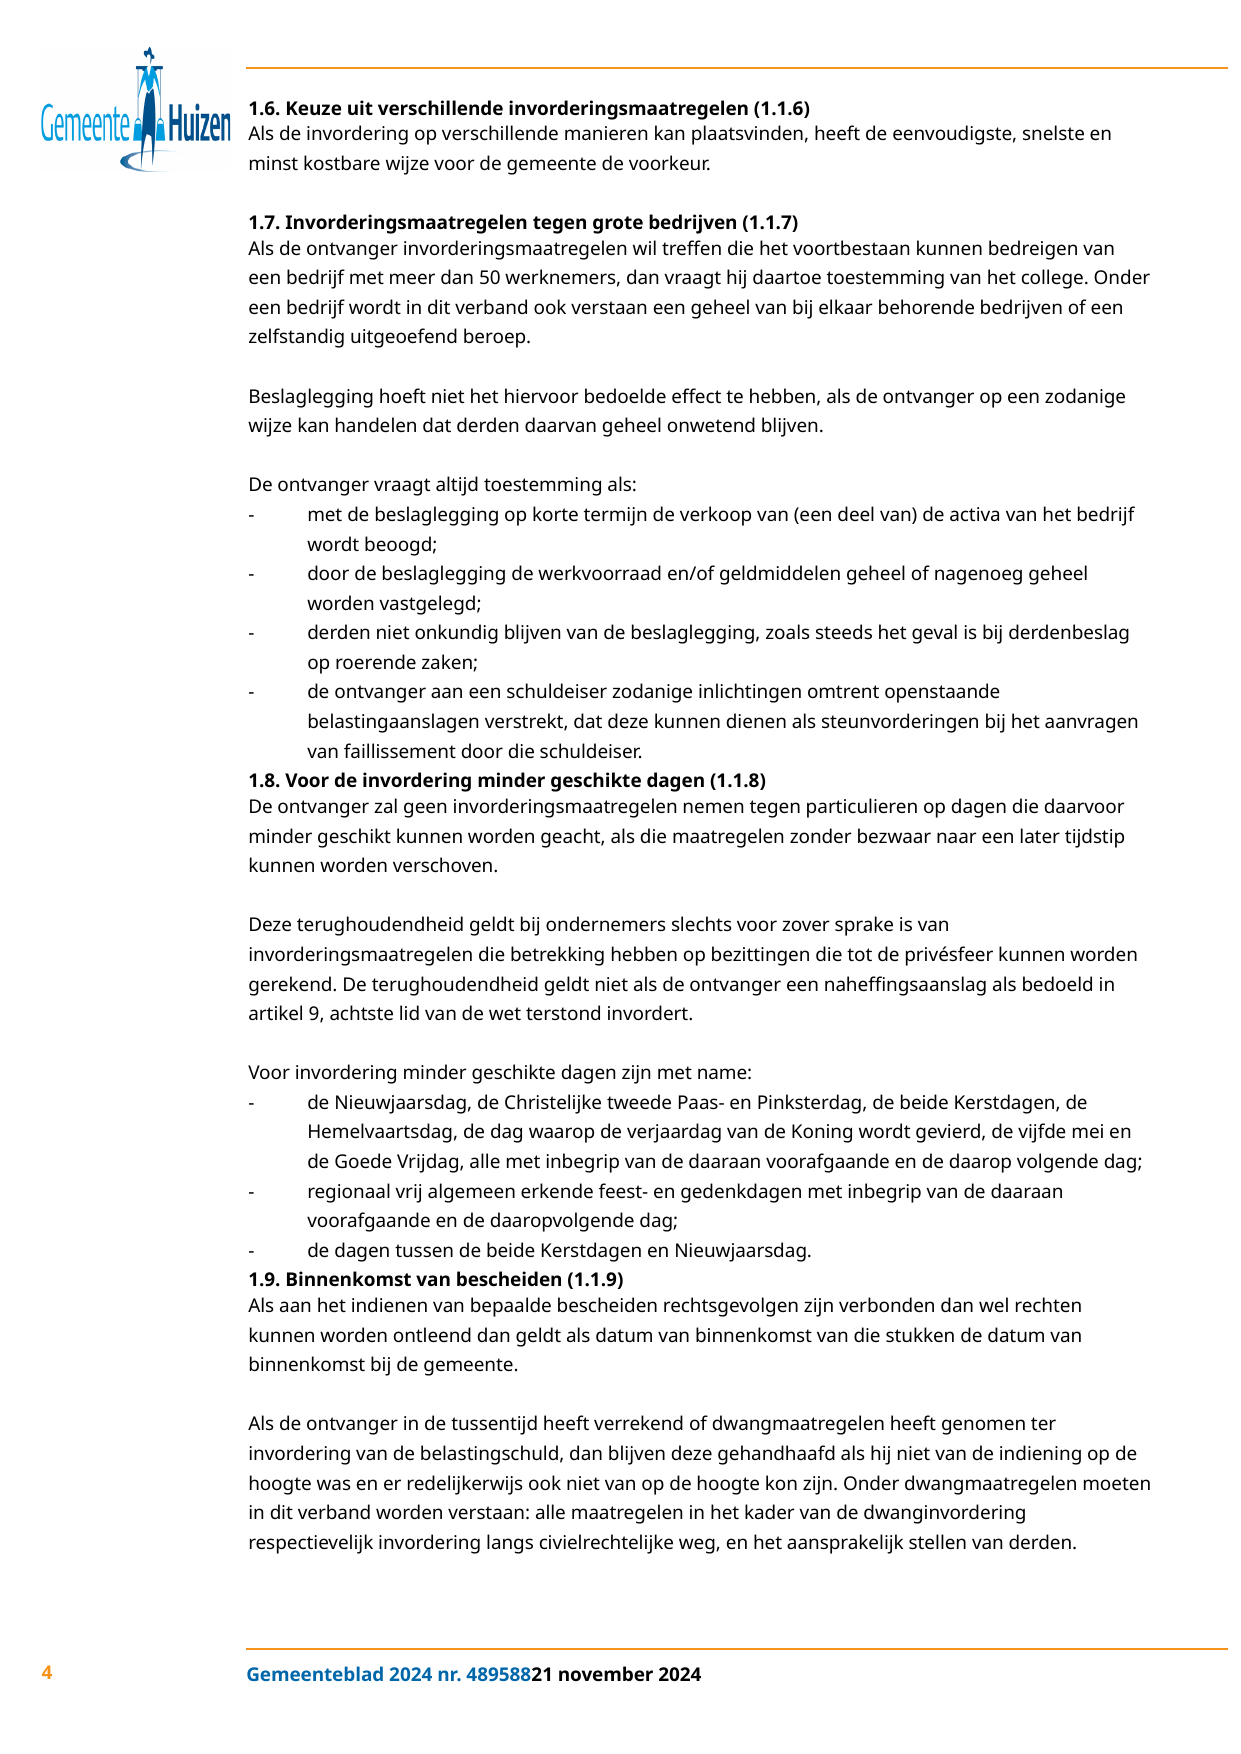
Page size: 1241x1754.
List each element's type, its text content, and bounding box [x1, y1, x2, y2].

list de dagen tussen de beide Kerstdagen en Nieuwjaarsdag. [248, 1237, 1152, 1263]
list derden niet onkundig blijven van de beslaglegging, zoals steeds het geval is bij derdenbeslag op roerende zaken; [248, 619, 1152, 675]
text Als aan het indienen van bepaalde bescheiden rechtsgevolgen zijn verbonden dan wel rechten kunnen worden ontleend dan geldt als datum van binnenkomst van die stukken de datum van binnenkomst bij de gemeente. [248, 1292, 1152, 1377]
picture [41, 47, 231, 172]
text De ontvanger zal geen invorderingsmaatregelen nemen tegen particulieren op dagen die daarvoor minder geschikt kunnen worden geacht, als die maatregelen zonder bezwaar naar een later tijdstip kunnen worden verschoven. [248, 793, 1152, 878]
text Deze terughoudendheid geldt bij ondernemers slechts voor zover sprake is van invorderingsmaatregelen die betrekking hebben op bezittingen die tot de privésfeer kunnen worden gerekend. De terughoudendheid geldt niet als de ontvanger een naheffingsaanslag als bedoeld in artikel 9, achtste lid van de wet terstond invordert. [248, 912, 1152, 1026]
list de ontvanger aan een schuldeiser zodanige inlichtingen omtrent openstaande belastingaanslagen verstrekt, dat deze kunnen dienen als steunvorderingen bij het aanvragen van faillissement door die schuldeiser. [248, 679, 1152, 764]
text 1.6. Keuze uit verschillende invorderingsmaatregelen (1.1.6) [248, 95, 1152, 121]
list met de beslaglegging op korte termijn de verkoop van (een deel van) de activa van het bedrijf wordt beoogd; [248, 501, 1152, 557]
text Als de invordering op verschillende manieren kan plaatsvinden, heeft de eenvoudigste, snelste en minst kostbare wijze voor de gemeente de voorkeur. [248, 121, 1152, 176]
text De ontvanger vraagt altijd toestemming als: [248, 472, 1152, 497]
text Als de ontvanger invorderingsmaatregelen wil treffen die het voortbestaan kunnen bedreigen van een bedrijf met meer dan 50 werknemers, dan vraagt hij daartoe toestemming van het college. Onder een bedrijf wordt in dit verband ook verstaan een geheel van bij elkaar behorende bedrijven of een zelfstandig uitgeoefend beroep. [248, 235, 1152, 349]
text Als de ontvanger in de tussentijd heeft verrekend of dwangmaatregelen heeft genomen ter invordering van de belastingschuld, dan blijven deze gehandhaafd als hij niet van de indiening op de hoogte was en er redelijkerwijs ook niet van op de hoogte kon zijn. Onder dwangmaatregelen moeten in dit verband worden verstaan: alle maatregelen in het kader van de dwanginvordering respectievelijk invordering langs civielrechtelijke weg, en het aansprakelijk stellen van derden. [248, 1411, 1152, 1555]
text Voor invordering minder geschikte dagen zijn met name: [248, 1059, 1152, 1085]
list de Nieuwjaarsdag, de Christelijke tweede Paas- en Pinksterdag, de beide Kerstdagen, de Hemelvaartsdag, de dag waarop de verjaardag van de Koning wordt gevierd, de vijfde mei en de Goede Vrijdag, alle met inbegrip van de daaraan voorafgaande en de daarop volgende dag; [248, 1089, 1152, 1174]
list door de beslaglegging de werkvoorraad en/of geldmiddelen geheel of nagenoeg geheel worden vastgelegd; [248, 560, 1152, 616]
text Beslaglegging hoeft niet het hiervoor bedoelde effect te hebben, als de ontvanger op een zodanige wijze kan handelen dat derden daarvan geheel onwetend blijven. [248, 383, 1152, 438]
text 1.9. Binnenkomst van bescheiden (1.1.9) [248, 1267, 1152, 1292]
text 1.8. Voor de invordering minder geschikte dagen (1.1.8) [248, 767, 1152, 793]
text 1.7. Invorderingsmaatregelen tegen grote bedrijven (1.1.7) [248, 209, 1152, 235]
list regionaal vrij algemeen erkende feest- en gedenkdagen met inbegrip van de daaraan voorafgaande en de daaropvolgende dag; [248, 1178, 1152, 1233]
